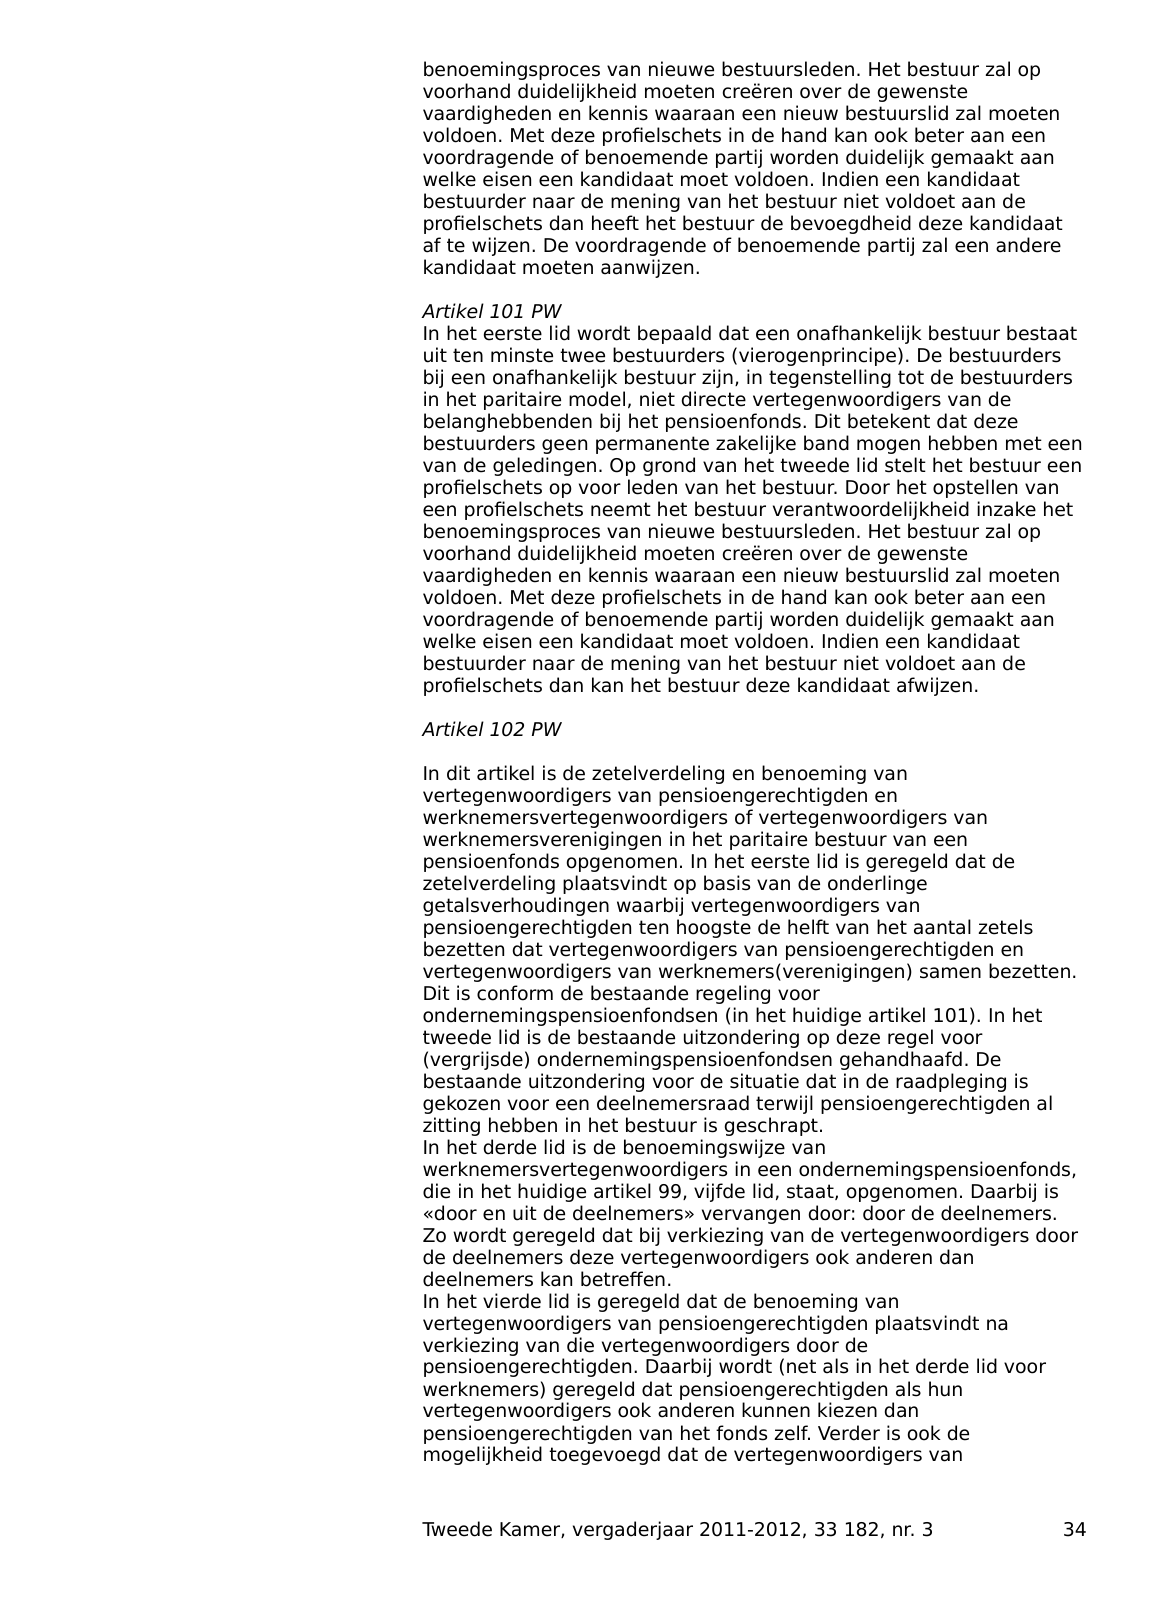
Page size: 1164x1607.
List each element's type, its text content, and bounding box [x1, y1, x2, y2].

text benoemingsproces van nieuwe bestuursleden. Het bestuur zal op voorhand duidelijkheid moeten creëren over de gewenste vaardigheden en kennis waaraan een nieuw bestuurslid zal moeten voldoen. Met deze profielschets in de hand kan ook beter aan een voordragende of benoemende partij worden duidelijk gemaakt aan welke eisen een kandidaat moet voldoen. Indien een kandidaat bestuurder naar de mening van het bestuur niet voldoet aan de profielschets dan heeft het bestuur de bevoegdheid deze kandidaat af te wijzen. De voordragende of benoemende partij zal een andere kandidaat moeten aanwijzen. [422, 59, 1087, 279]
text In het eerste lid wordt bepaald dat een onafhankelijk bestuur bestaat uit ten minste twee bestuurders (vierogenprincipe). De bestuurders bij een onafhankelijk bestuur zijn, in tegenstelling tot de bestuurders in het paritaire model, niet directe vertegenwoordigers van de belanghebbenden bij het pensioenfonds. Dit betekent dat deze bestuurders geen permanente zakelijke band mogen hebben met een van de geledingen. Op grond van het tweede lid stelt het bestuur een profielschets op voor leden van het bestuur. Door het opstellen van een profielschets neemt het bestuur verantwoordelijkheid inzake het benoemingsproces van nieuwe bestuursleden. Het bestuur zal op voorhand duidelijkheid moeten creëren over de gewenste vaardigheden en kennis waaraan een nieuw bestuurslid zal moeten voldoen. Met deze profielschets in de hand kan ook beter aan een voordragende of benoemende partij worden duidelijk gemaakt aan welke eisen een kandidaat moet voldoen. Indien een kandidaat bestuurder naar de mening van het bestuur niet voldoet aan de profielschets dan kan het bestuur deze kandidaat afwijzen. [422, 323, 1087, 697]
text In het derde lid is de benoemingswijze van werknemersvertegenwoordigers in een ondernemingspensioenfonds, die in het huidige artikel 99, vijfde lid, staat, opgenomen. Daarbij is «door en uit de deelnemers» vervangen door: door de deelnemers. Zo wordt geregeld dat bij verkiezing van de vertegenwoordigers door de deelnemers deze vertegenwoordigers ook anderen dan deelnemers kan betreffen. [422, 1137, 1087, 1291]
text In dit artikel is de zetelverdeling en benoeming van vertegenwoordigers van pensioengerechtigden en werknemersvertegenwoordigers of vertegenwoordigers van werknemersverenigingen in het paritaire bestuur van een pensioenfonds opgenomen. In het eerste lid is geregeld dat de zetelverdeling plaatsvindt op basis van de onderlinge getalsverhoudingen waarbij vertegenwoordigers van pensioengerechtigden ten hoogste de helft van het aantal zetels bezetten dat vertegenwoordigers van pensioengerechtigden en vertegenwoordigers van werknemers(verenigingen) samen bezetten. Dit is conform de bestaande regeling voor ondernemingspensioenfondsen (in het huidige artikel 101). In het tweede lid is de bestaande uitzondering op deze regel voor (vergrijsde) ondernemingspensioenfondsen gehandhaafd. De bestaande uitzondering voor de situatie dat in de raadpleging is gekozen voor een deelnemersraad terwijl pensioengerechtigden al zitting hebben in het bestuur is geschrapt. [422, 763, 1087, 1137]
subtitle Artikel 101 PW [422, 301, 1087, 323]
subtitle Artikel 102 PW [422, 719, 1087, 741]
text In het vierde lid is geregeld dat de benoeming van vertegenwoordigers van pensioengerechtigden plaatsvindt na verkiezing van die vertegenwoordigers door de pensioengerechtigden. Daarbij wordt (net als in het derde lid voor werknemers) geregeld dat pensioengerechtigden als hun vertegenwoordigers ook anderen kunnen kiezen dan pensioengerechtigden van het fonds zelf. Verder is ook de mogelijkheid toegevoegd dat de vertegenwoordigers van [422, 1291, 1087, 1466]
